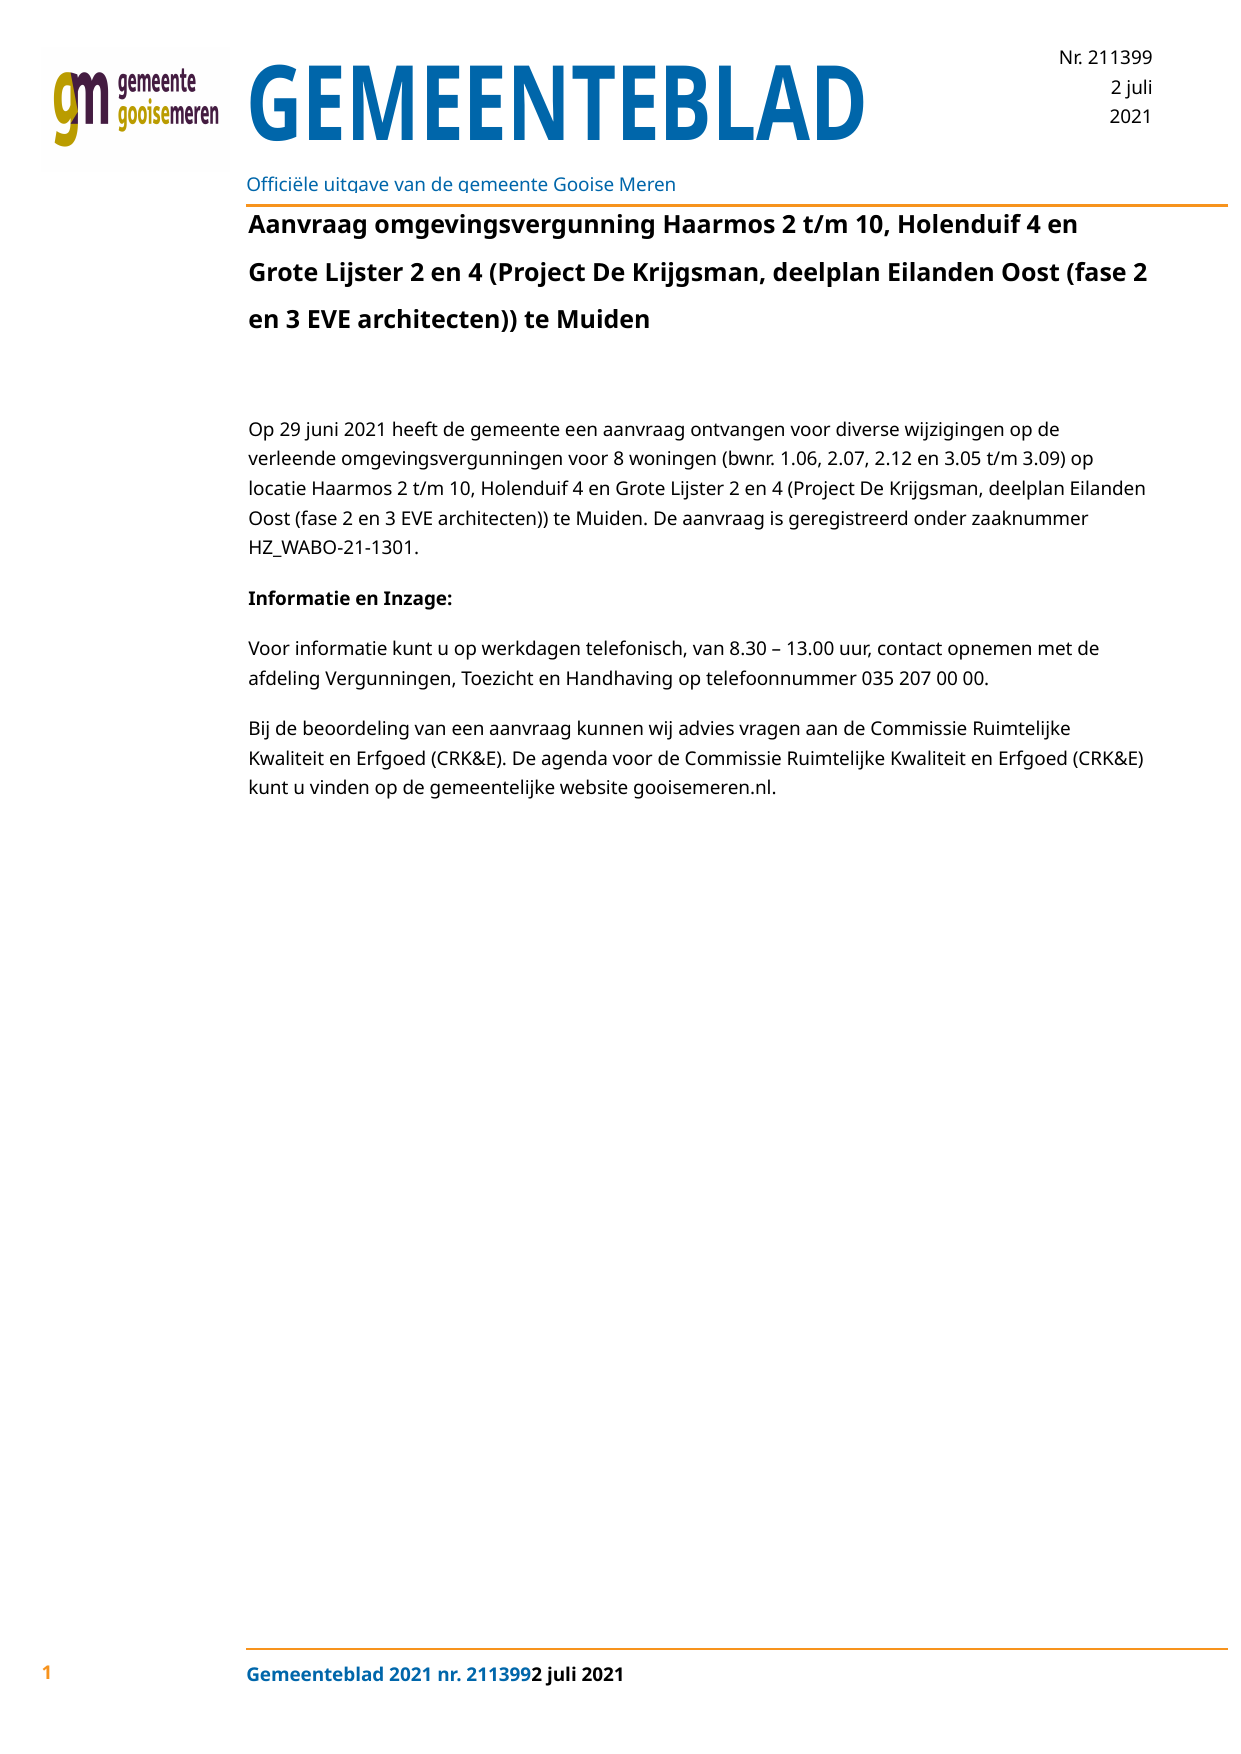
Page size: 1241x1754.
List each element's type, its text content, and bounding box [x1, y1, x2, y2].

text Bij de beoordeling van een aanvraag kunnen wij advies vragen aan de Commissie Ruimtelijke Kwaliteit en Erfgoed (CRK&E). De agenda voor de Commissie Ruimtelijke Kwaliteit en Erfgoed (CRK&E) kunt u vinden op de gemeentelijke website gooisemeren.nl. [248, 715, 1152, 800]
text Op 29 juni 2021 heeft de gemeente een aanvraag ontvangen voor diverse wijzigingen op de verleende omgevingsvergunningen voor 8 woningen (bwnr. 1.06, 2.07, 2.12 en 3.05 t/m 3.09) op locatie Haarmos 2 t/m 10, Holenduif 4 en Grote Lijster 2 en 4 (Project De Krijgsman, deelplan Eilanden Oost (fase 2 en 3 EVE architecten)) te Muiden. De aanvraag is geregistreerd onder zaaknummer HZ_WABO-21-1301. [248, 416, 1152, 560]
text Aanvraag omgevingsvergunning Haarmos 2 t/m 10, Holenduif 4 en Grote Lijster 2 en 4 (Project De Krijgsman, deelplan Eilanden Oost (fase 2 en 3 EVE architecten)) te Muiden [248, 207, 1152, 336]
text Voor informatie kunt u op werkdagen telefonisch, van 8.30 – 13.00 uur, contact opnemen met de afdeling Vergunningen, Toezicht en Handhaving op telefoonnummer 035 207 00 00. [248, 635, 1152, 690]
text Informatie en Inzage: [248, 585, 1152, 610]
picture [41, 47, 231, 172]
